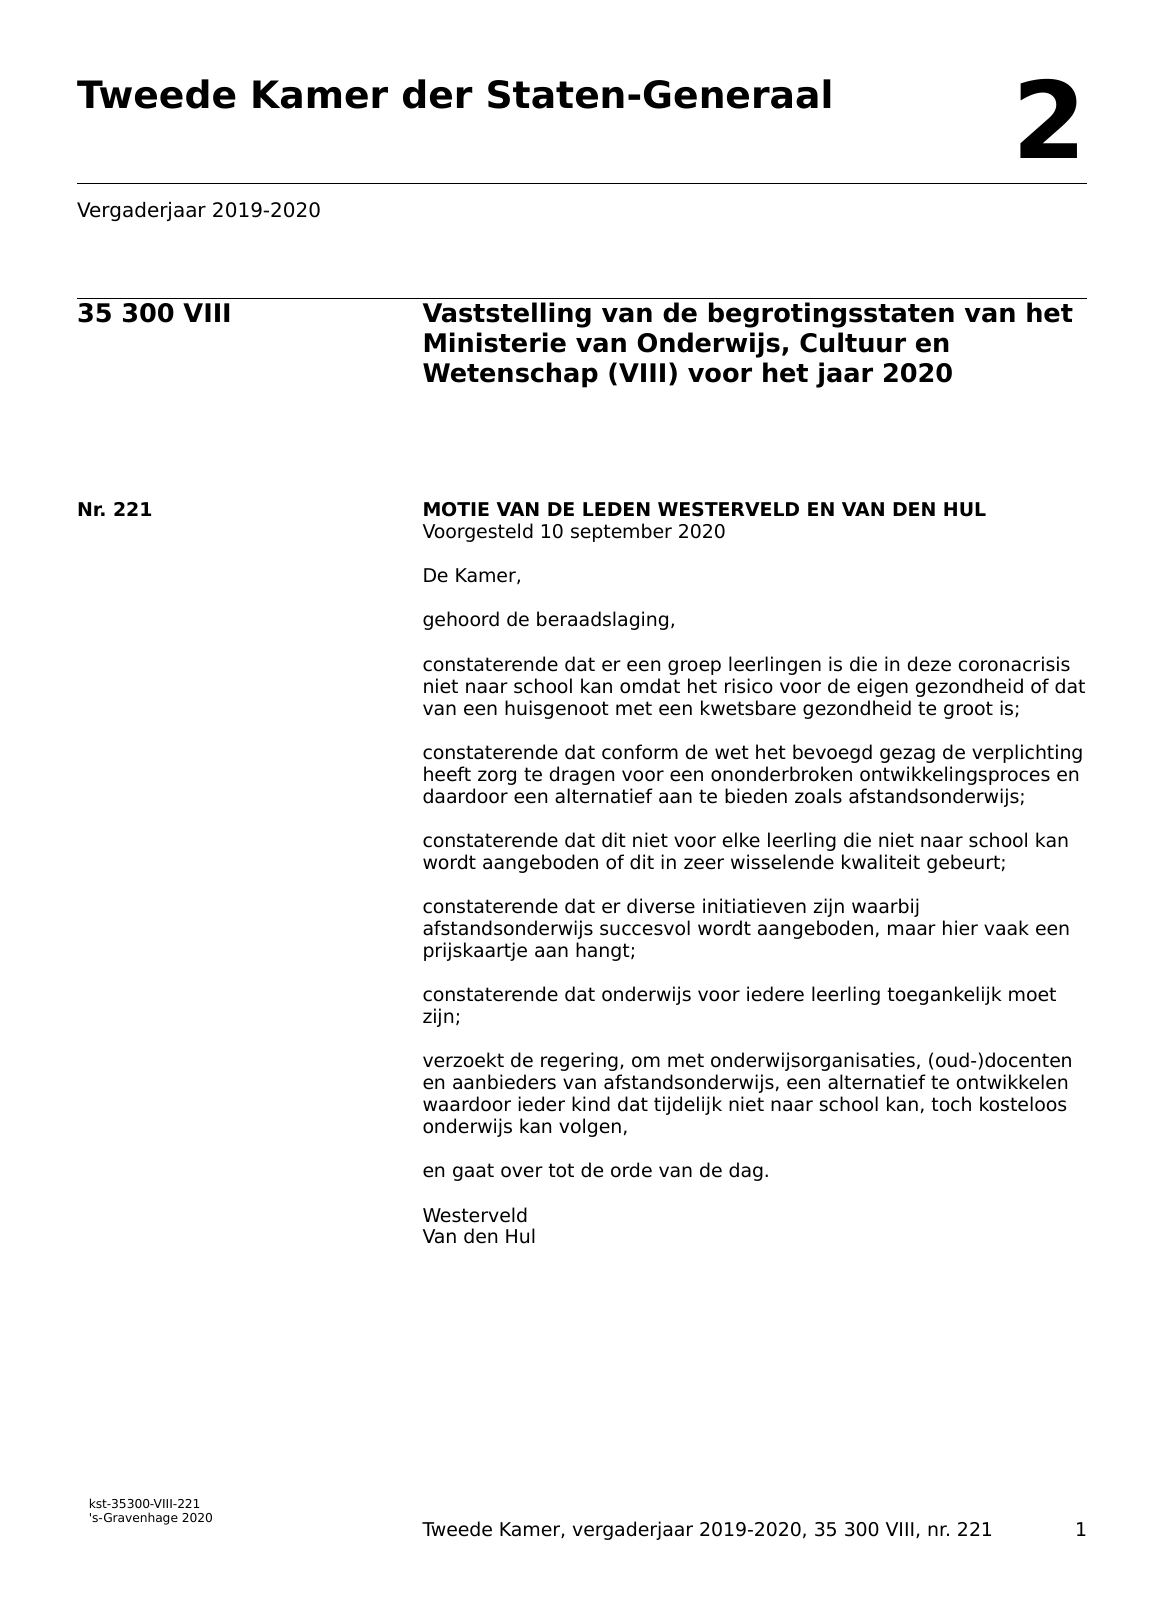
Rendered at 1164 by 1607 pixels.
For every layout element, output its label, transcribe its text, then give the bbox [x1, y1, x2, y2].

text kst-35300-VIII-221 [88, 1497, 323, 1511]
text en gaat over tot de orde van de dag. [422, 1160, 1087, 1182]
text Westerveld [422, 1204, 1087, 1226]
table_header Tweede Kamer der Staten-Generaal [77, 59, 886, 183]
text constaterende dat er een groep leerlingen is die in deze coronacrisis niet naar school kan omdat het risico voor de eigen gezondheid of dat van een huisgenoot met een kwetsbare gezondheid te groot is; [422, 653, 1087, 719]
text 's-Gravenhage 2020 [88, 1511, 323, 1525]
text verzoekt de regering, om met onderwijsorganisaties, (oud-)docenten en aanbieders van afstandsonderwijs, een alternatief te ontwikkelen waardoor ieder kind dat tijdelijk niet naar school kan, toch kosteloos onderwijs kan volgen, [422, 1050, 1087, 1138]
subtitle 35 300 VIII Vaststelling van de begrotingsstaten van het Ministerie van Onderwijs, Cultuur en Wetenschap (VIII) voor het jaar 2020 [77, 299, 1087, 388]
text De Kamer, [422, 565, 1087, 587]
text Voorgesteld 10 september 2020 [422, 521, 1087, 543]
text constaterende dat dit niet voor elke leerling die niet naar school kan wordt aangeboden of dit in zeer wisselende kwaliteit gebeurt; [422, 830, 1087, 874]
subtitle Nr. 221 MOTIE VAN DE LEDEN WESTERVELD EN VAN DEN HUL [77, 499, 1087, 521]
table_cell Vergaderjaar 2019-2020 [77, 184, 1087, 298]
table_header 2 [886, 59, 1087, 183]
text Van den Hul [422, 1226, 1087, 1248]
text constaterende dat onderwijs voor iedere leerling toegankelijk moet zijn; [422, 984, 1087, 1028]
text gehoord de beraadslaging, [422, 609, 1087, 631]
text constaterende dat conform de wet het bevoegd gezag de verplichting heeft zorg te dragen voor een ononderbroken ontwikkelingsproces en daardoor een alternatief aan te bieden zoals afstandsonderwijs; [422, 742, 1087, 808]
text constaterende dat er diverse initiatieven zijn waarbij afstandsonderwijs succesvol wordt aangeboden, maar hier vaak een prijskaartje aan hangt; [422, 896, 1087, 962]
